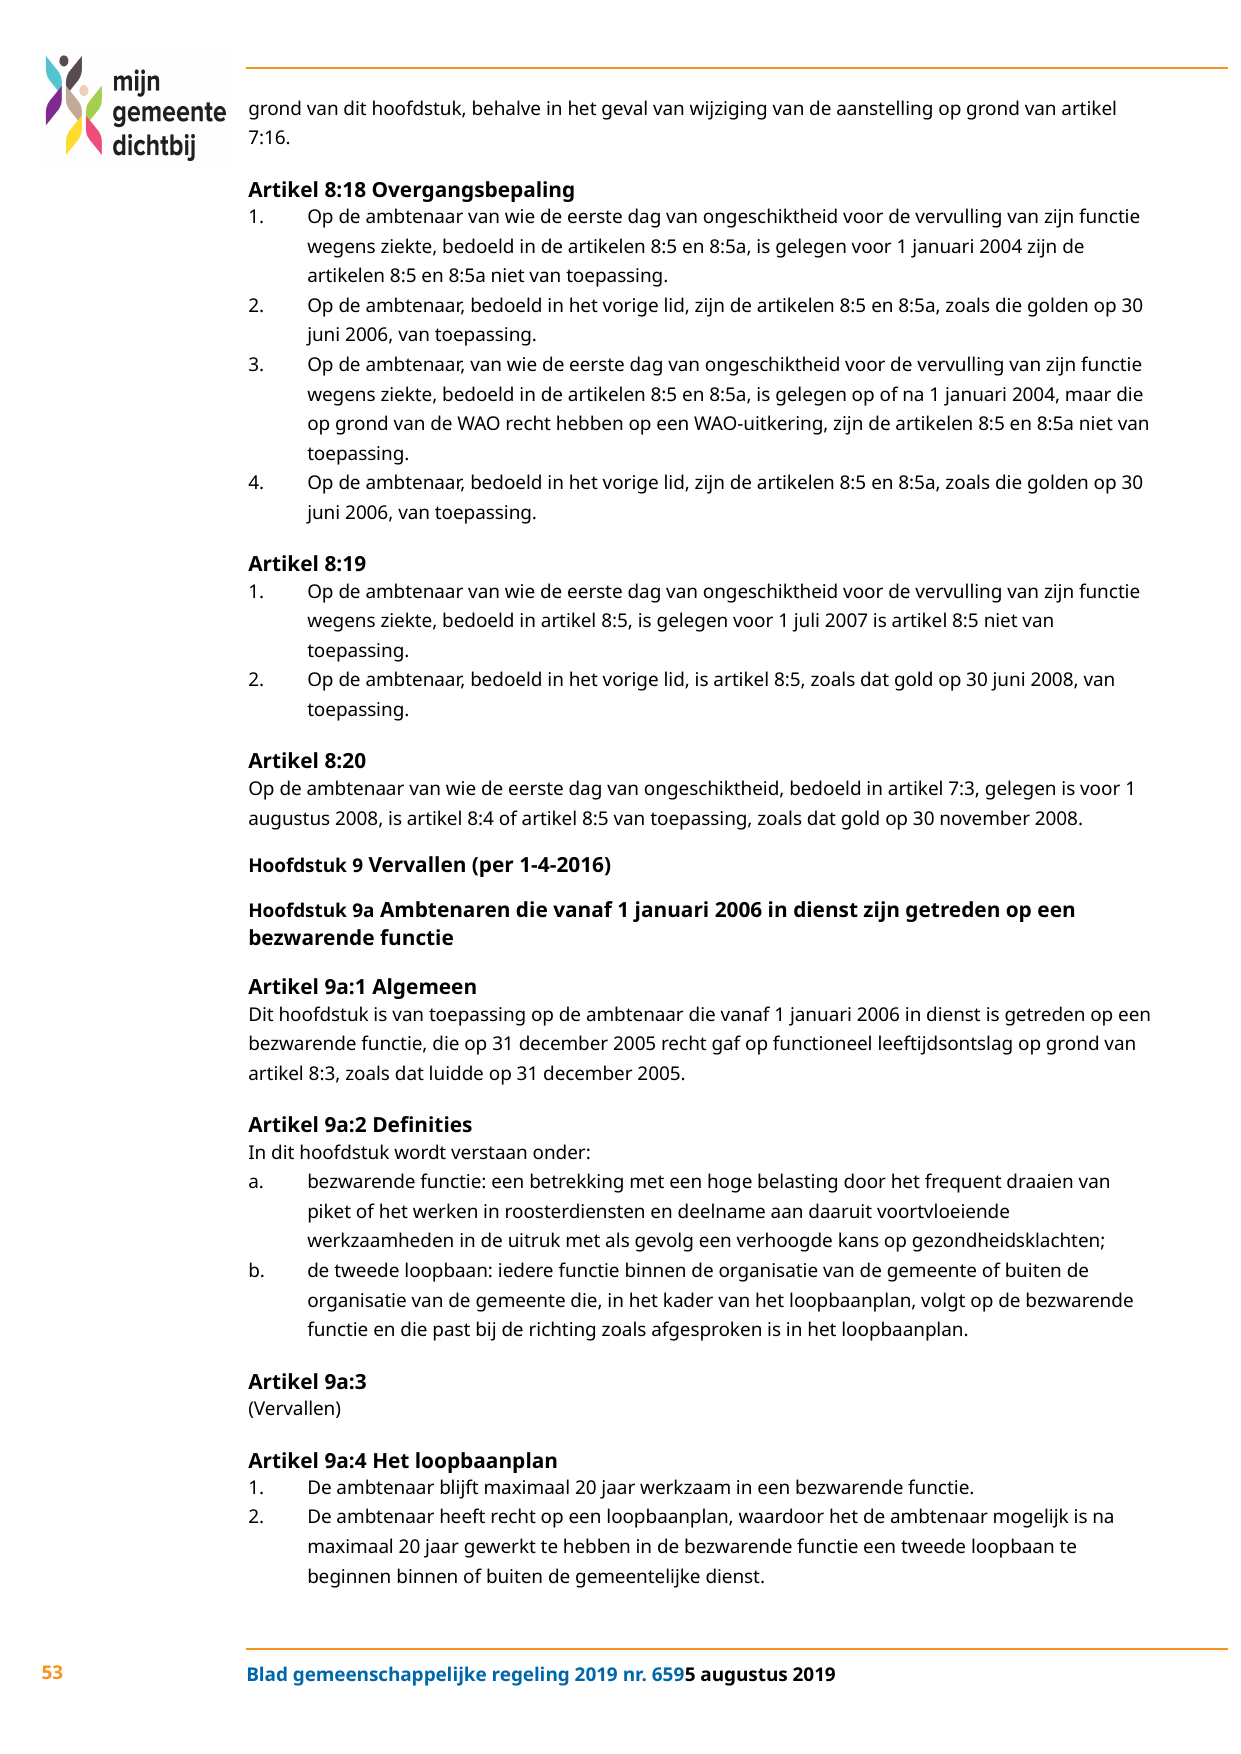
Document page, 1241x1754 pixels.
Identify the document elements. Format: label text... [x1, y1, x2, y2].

text grond van dit hoofdstuk, behalve in het geval van wijziging van de aanstelling op grond van artikel 7:16. [248, 95, 1152, 150]
list Op de ambtenaar, bedoeld in het vorige lid, zijn de artikelen 8:5 en 8:5a, zoals die golden op 30 juni 2006, van toepassing. [248, 292, 1152, 347]
text Artikel 9a:3 [248, 1367, 1152, 1395]
list Op de ambtenaar van wie de eerste dag van ongeschiktheid voor de vervulling van zijn functie wegens ziekte, bedoeld in artikel 8:5, is gelegen voor 1 juli 2007 is artikel 8:5 niet van toepassing. [248, 578, 1152, 663]
list Op de ambtenaar, bedoeld in het vorige lid, zijn de artikelen 8:5 en 8:5a, zoals die golden op 30 juni 2006, van toepassing. [248, 469, 1152, 525]
text Artikel 9a:1 Algemeen [248, 972, 1152, 1001]
list bezwarende functie: een betrekking met een hoge belasting door het frequent draaien van piket of het werken in roosterdiensten en deelname aan daaruit voortvloeiende werkzaamheden in de uitruk met als gevolg een verhoogde kans op gezondheidsklachten; [248, 1168, 1152, 1253]
text In dit hoofdstuk wordt verstaan onder: [248, 1139, 1152, 1165]
text Op de ambtenaar van wie de eerste dag van ongeschiktheid, bedoeld in artikel 7:3, gelegen is voor 1 augustus 2008, is artikel 8:4 of artikel 8:5 van toepassing, zoals dat gold op 30 november 2008. [248, 775, 1152, 830]
text Artikel 9a:4 Het loopbaanplan [248, 1446, 1152, 1474]
text Hoofdstuk 9 Vervallen (per 1-4-2016) [248, 850, 1152, 879]
picture [41, 47, 231, 172]
text Dit hoofdstuk is van toepassing op de ambtenaar die vanaf 1 januari 2006 in dienst is getreden op een bezwarende functie, die op 31 december 2005 recht gaf op functioneel leeftijdsontslag op grond van artikel 8:3, zoals dat luidde op 31 december 2005. [248, 1001, 1152, 1086]
text Artikel 8:19 [248, 549, 1152, 578]
text (Vervallen) [248, 1395, 1152, 1421]
list De ambtenaar heeft recht op een loopbaanplan, waardoor het de ambtenaar mogelijk is na maximaal 20 jaar gewerkt te hebben in de bezwarende functie een tweede loopbaan te beginnen binnen of buiten de gemeentelijke dienst. [248, 1504, 1152, 1589]
list Op de ambtenaar, bedoeld in het vorige lid, is artikel 8:5, zoals dat gold op 30 juni 2008, van toepassing. [248, 667, 1152, 722]
text Artikel 9a:2 Definities [248, 1111, 1152, 1139]
list Op de ambtenaar van wie de eerste dag van ongeschiktheid voor de vervulling van zijn functie wegens ziekte, bedoeld in de artikelen 8:5 en 8:5a, is gelegen voor 1 januari 2004 zijn de artikelen 8:5 en 8:5a niet van toepassing. [248, 203, 1152, 288]
list de tweede loopbaan: iedere functie binnen de organisatie van de gemeente of buiten de organisatie van de gemeente die, in het kader van het loopbaanplan, volgt op de bezwarende functie en die past bij de richting zoals afgesproken is in het loopbaanplan. [248, 1257, 1152, 1342]
list Op de ambtenaar, van wie de eerste dag van ongeschiktheid voor de vervulling van zijn functie wegens ziekte, bedoeld in de artikelen 8:5 en 8:5a, is gelegen op of na 1 januari 2004, maar die op grond van de WAO recht hebben op een WAO-uitkering, zijn de artikelen 8:5 en 8:5a niet van toepassing. [248, 351, 1152, 466]
list De ambtenaar blijft maximaal 20 jaar werkzaam in een bezwarende functie. [248, 1474, 1152, 1500]
text Hoofdstuk 9a Ambtenaren die vanaf 1 januari 2006 in dienst zijn getreden op een bezwarende functie [248, 895, 1152, 952]
text Artikel 8:20 [248, 747, 1152, 775]
text Artikel 8:18 Overgangsbepaling [248, 175, 1152, 203]
